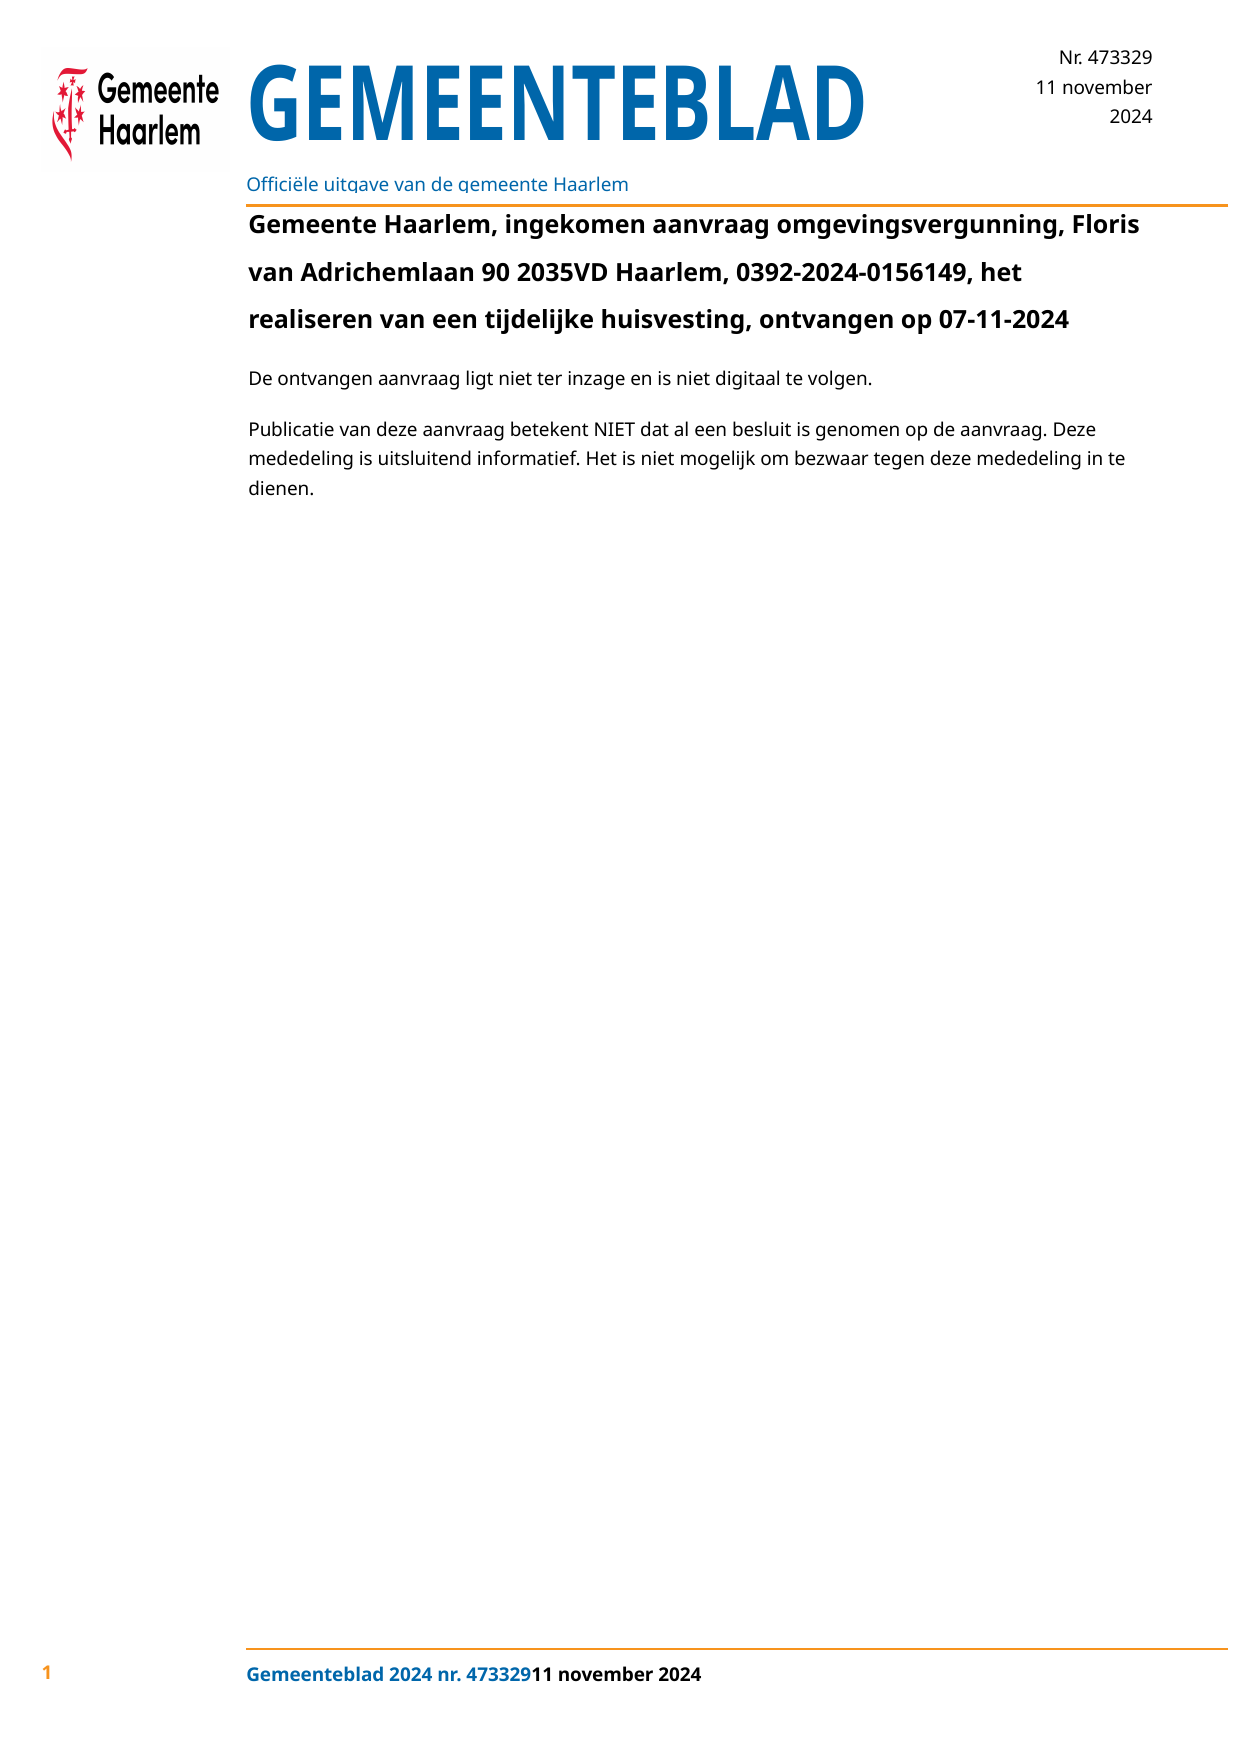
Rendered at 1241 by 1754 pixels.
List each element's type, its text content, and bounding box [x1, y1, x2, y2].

text Publicatie van deze aanvraag betekent NIET dat al een besluit is genomen op de aanvraag. Deze mededeling is uitsluitend informatief. Het is niet mogelijk om bezwaar tegen deze mededeling in te dienen. [248, 416, 1152, 501]
text De ontvangen aanvraag ligt niet ter inzage en is niet digitaal te volgen. [248, 366, 1152, 391]
picture [41, 47, 231, 172]
text Gemeente Haarlem, ingekomen aanvraag omgevingsvergunning, Floris van Adrichemlaan 90 2035VD Haarlem, 0392-2024-0156149, het realiseren van een tijdelijke huisvesting, ontvangen op 07-11-2024 [248, 207, 1152, 336]
